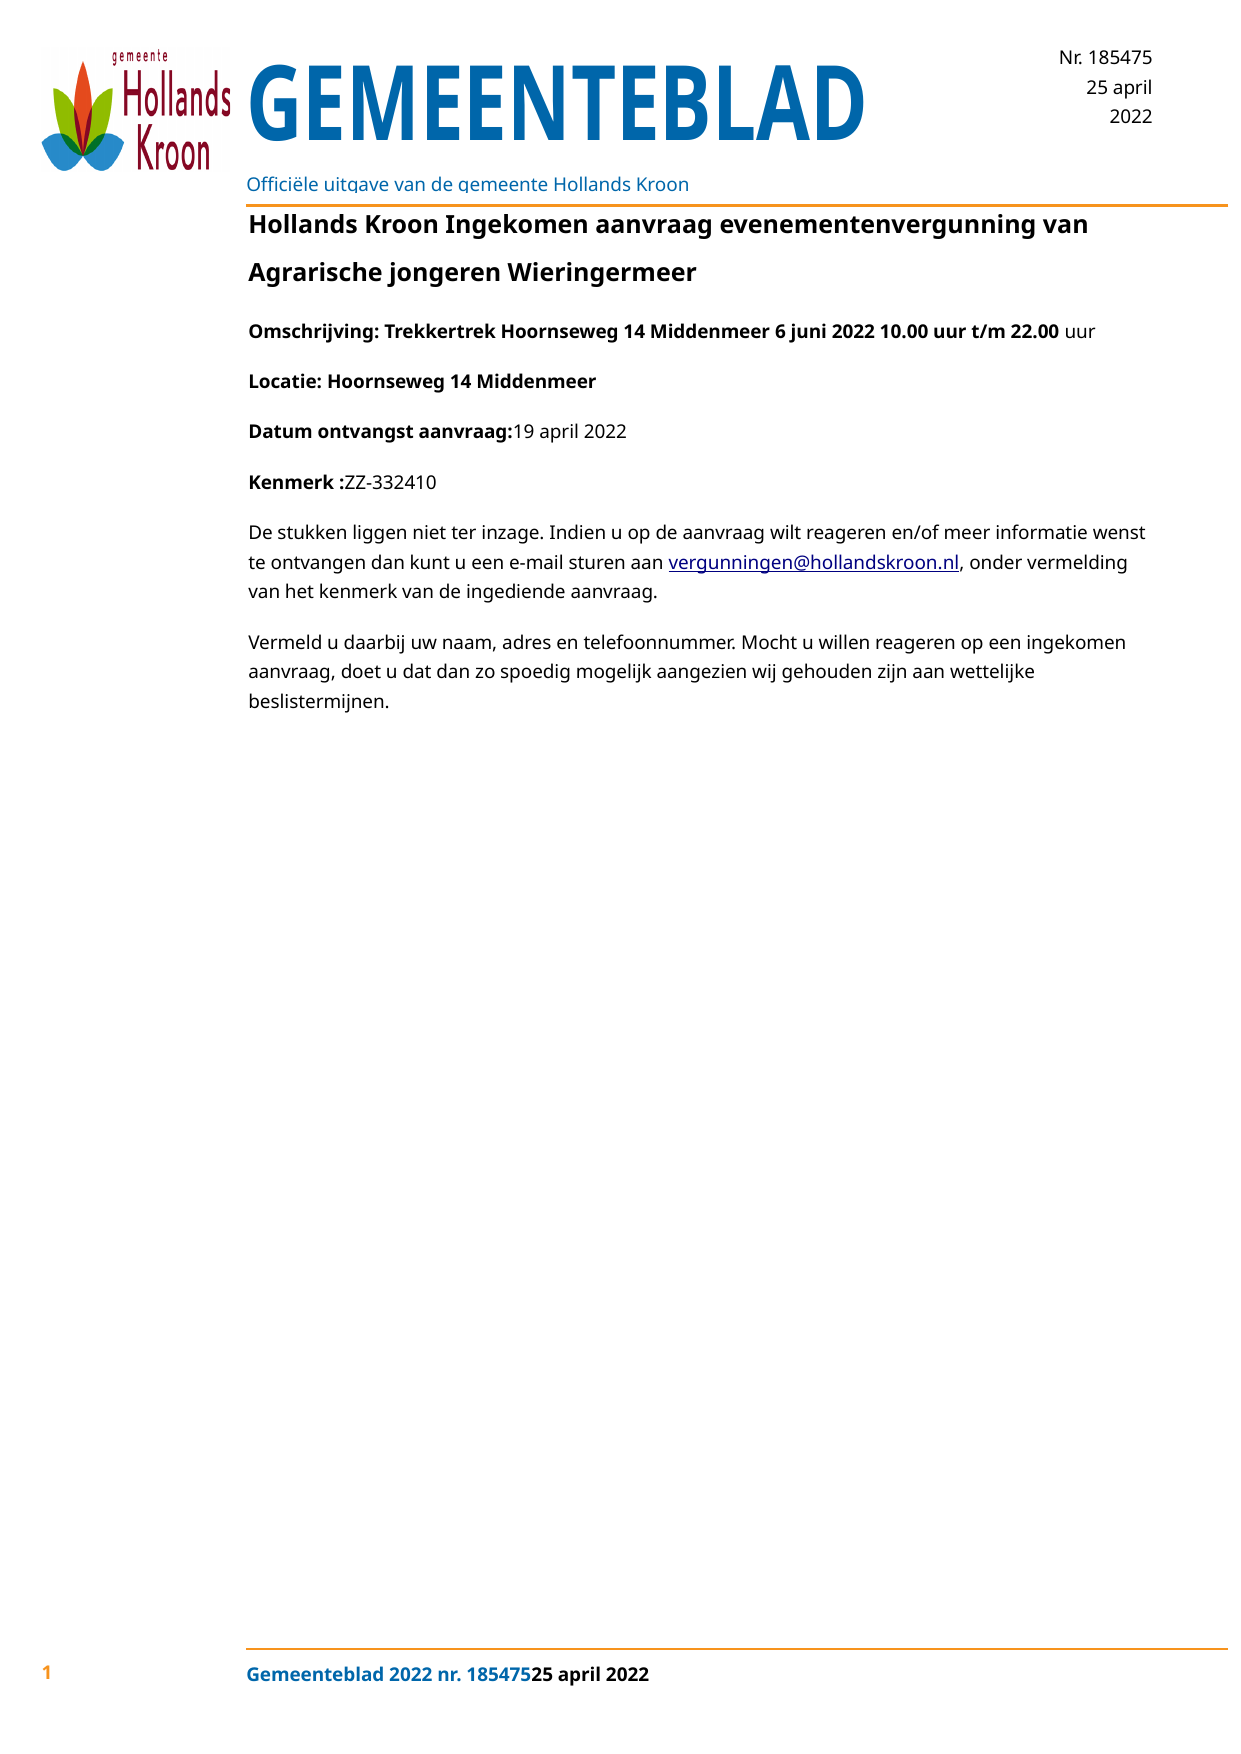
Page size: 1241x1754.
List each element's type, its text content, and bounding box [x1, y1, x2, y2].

text Kenmerk :ZZ-332410 [248, 469, 1152, 495]
text De stukken liggen niet ter inzage. Indien u op de aanvraag wilt reageren en/of meer informatie wenst te ontvangen dan kunt u een e-mail sturen aan vergunningen@hollandskroon.nl, onder vermelding van het kenmerk van de ingediende aanvraag. [248, 519, 1152, 604]
text Vermeld u daarbij uw naam, adres en telefoonnummer. Mocht u willen reageren op een ingekomen aanvraag, doet u dat dan zo spoedig mogelijk aangezien wij gehouden zijn aan wettelijke beslistermijnen. [248, 629, 1152, 714]
text Hollands Kroon Ingekomen aanvraag evenementenvergunning van Agrarische jongeren Wieringermeer [248, 207, 1152, 288]
picture [41, 47, 231, 172]
text Omschrijving: Trekkertrek Hoornseweg 14 Middenmeer 6 juni 2022 10.00 uur t/m 22.00 uur [248, 318, 1152, 344]
text Locatie: Hoornseweg 14 Middenmeer [248, 368, 1152, 394]
text Datum ontvangst aanvraag:19 april 2022 [248, 419, 1152, 444]
